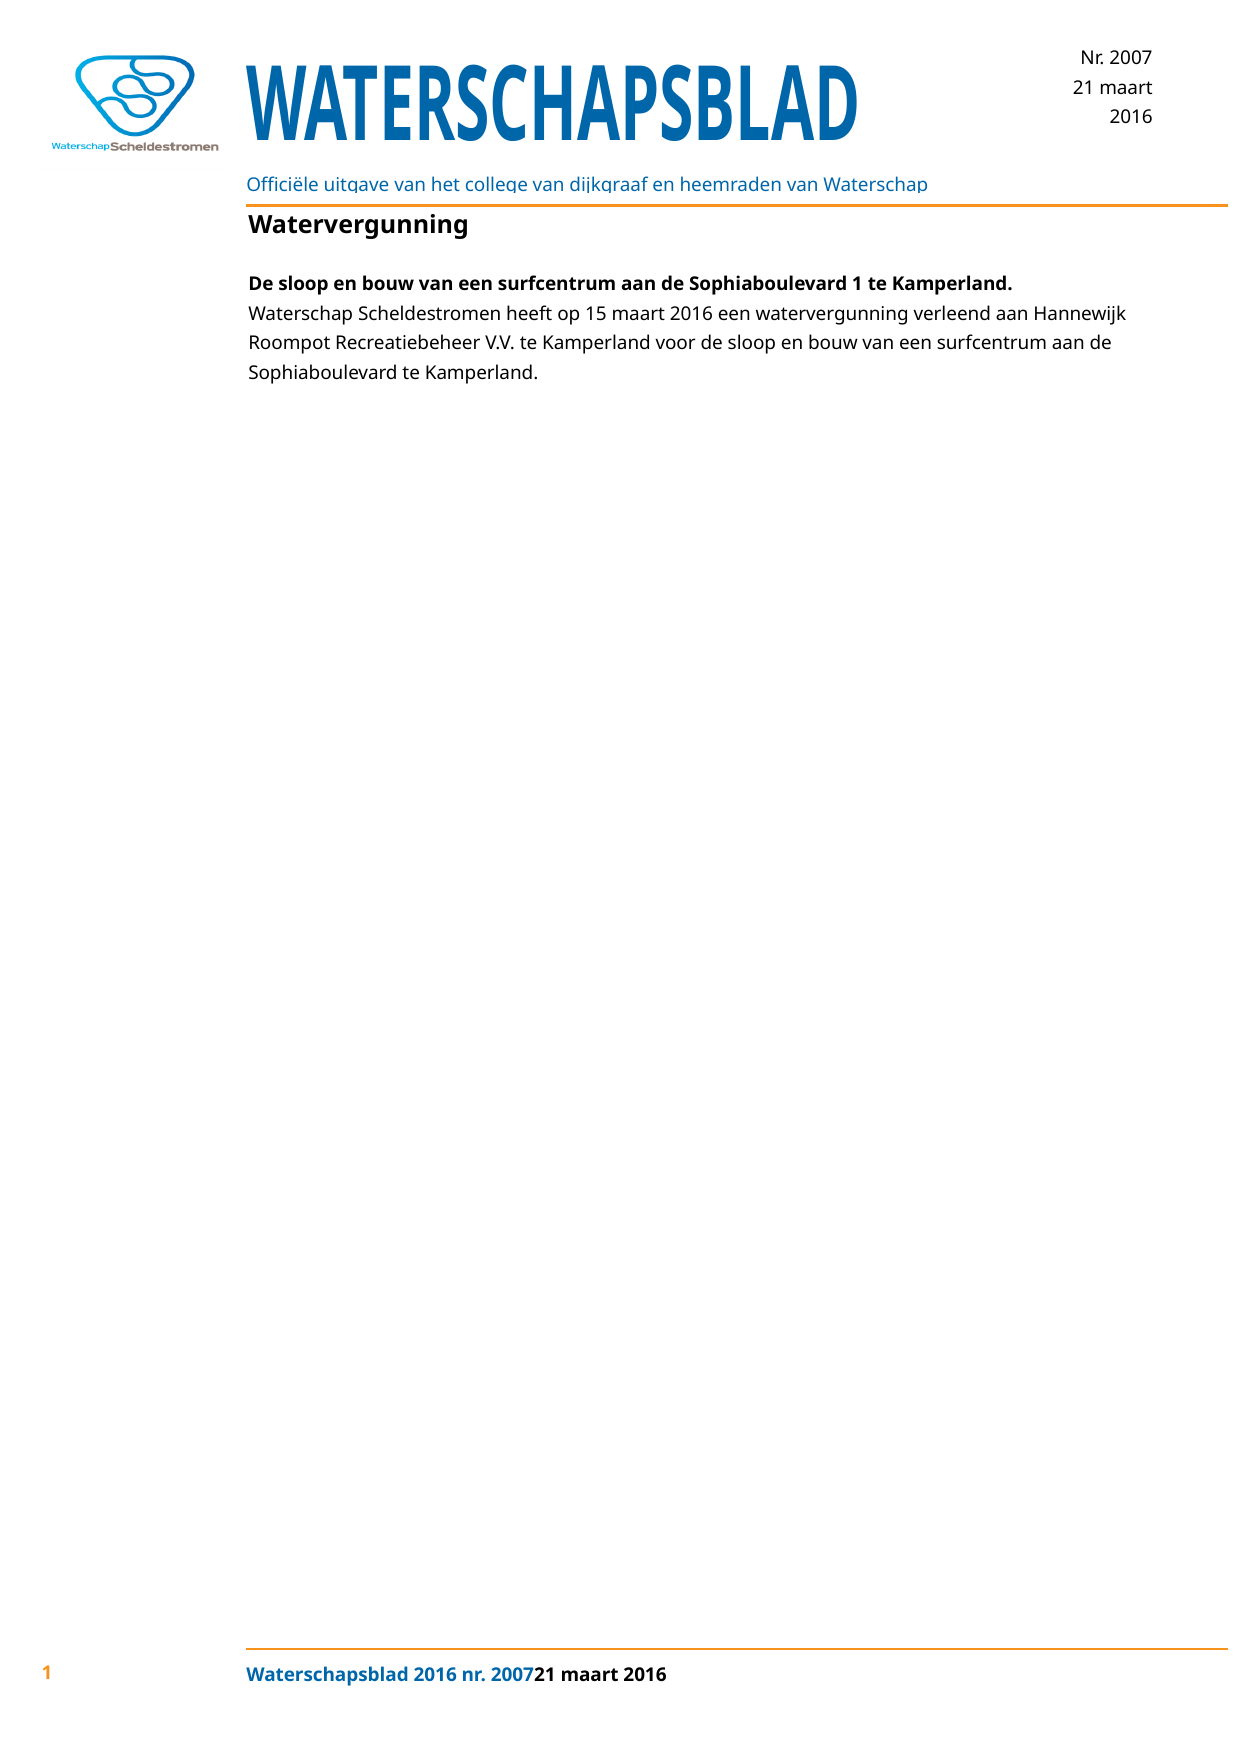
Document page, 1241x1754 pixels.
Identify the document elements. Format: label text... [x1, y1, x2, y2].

text Watervergunning [248, 207, 1152, 241]
text De sloop en bouw van een surfcentrum aan de Sophiaboulevard 1 te Kamperland. [248, 270, 1152, 296]
picture [41, 47, 231, 172]
text Waterschap Scheldestromen heeft op 15 maart 2016 een watervergunning verleend aan Hannewijk Roompot Recreatiebeheer V.V. te Kamperland voor de sloop en bouw van een surfcentrum aan de Sophiaboulevard te Kamperland. [248, 300, 1152, 385]
